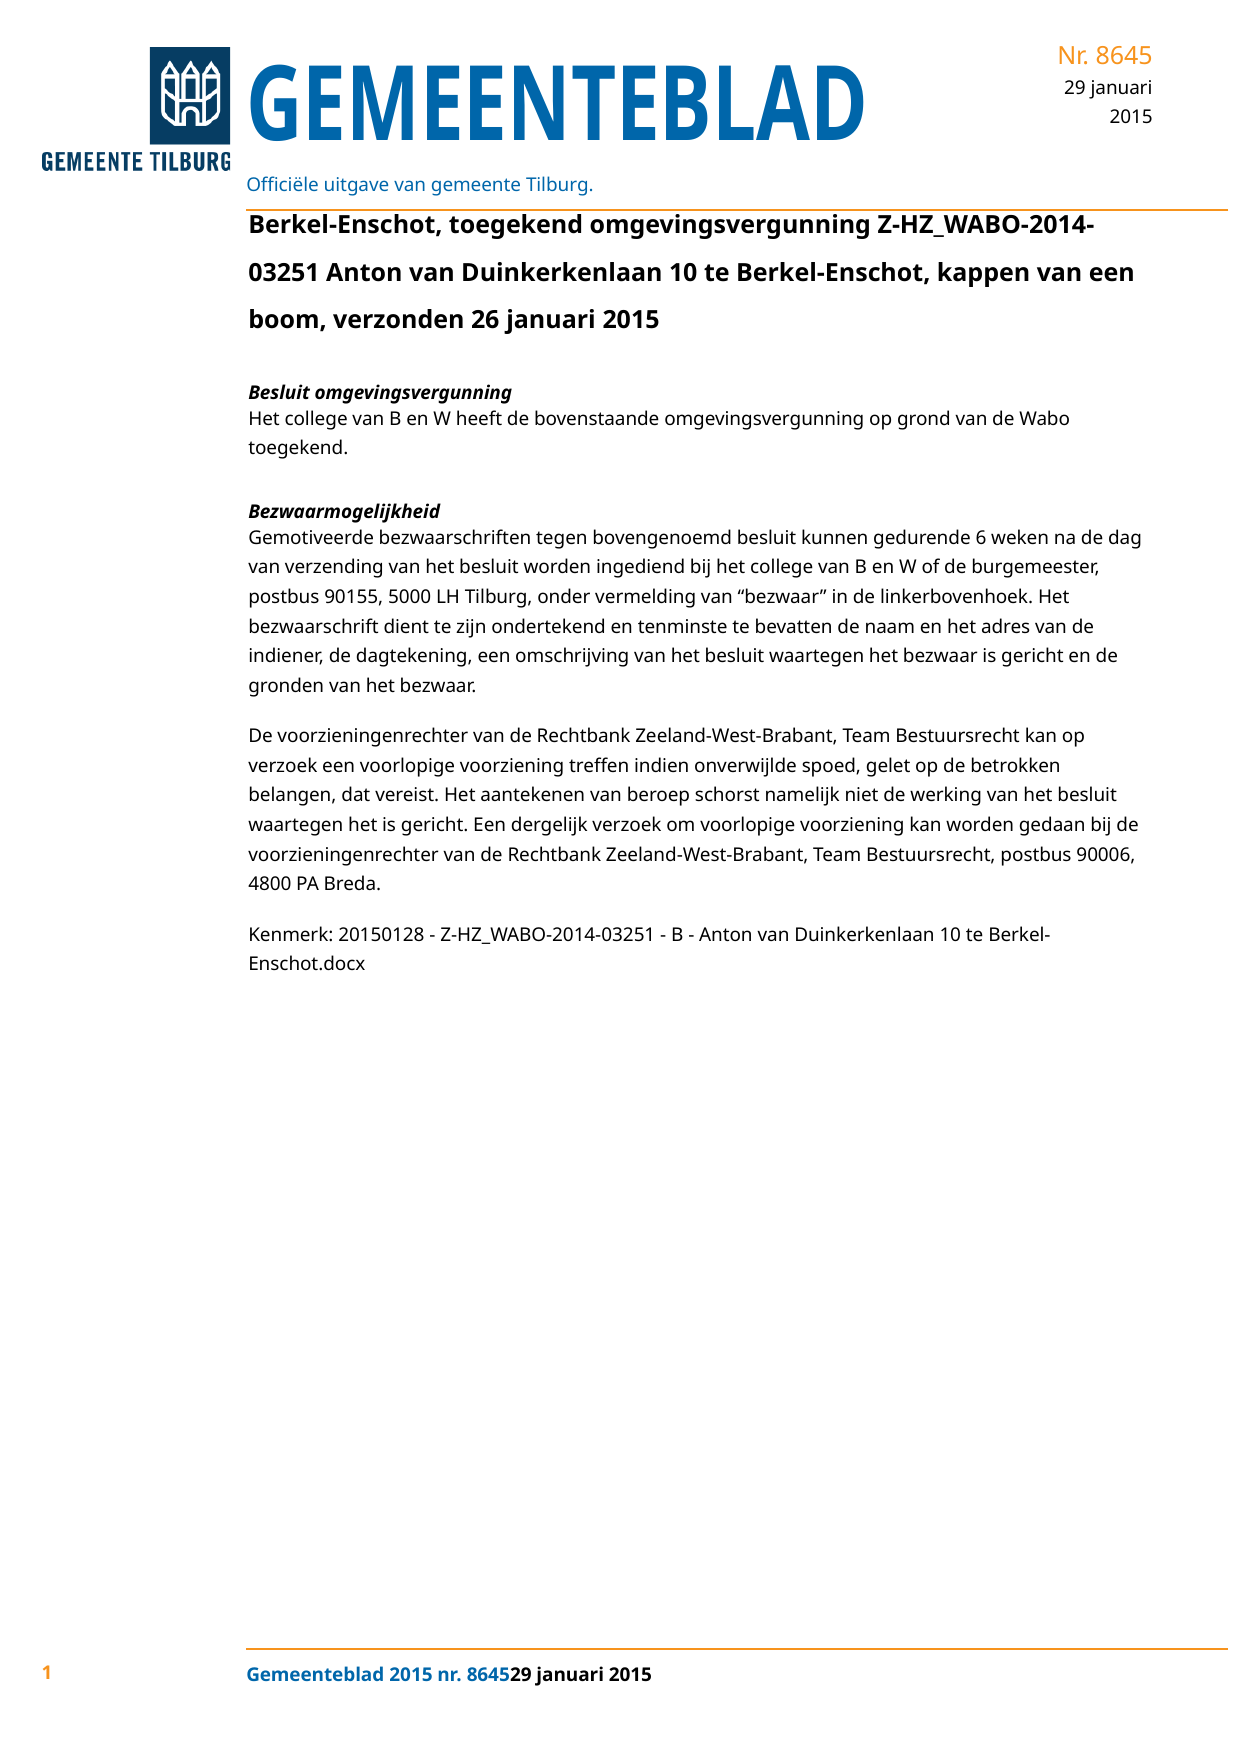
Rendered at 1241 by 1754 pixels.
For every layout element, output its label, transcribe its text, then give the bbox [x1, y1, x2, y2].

text Berkel-Enschot, toegekend omgevingsvergunning Z-HZ_WABO-2014-03251 Anton van Duinkerkenlaan 10 te Berkel-Enschot, kappen van een boom, verzonden 26 januari 2015 [248, 211, 1152, 336]
text Gemotiveerde bezwaarschriften tegen bovengenoemd besluit kunnen gedurende 6 weken na de dag van verzending van het besluit worden ingediend bij het college van B en W of de burgemeester, postbus 90155, 5000 LH Tilburg, onder vermelding van “bezwaar” in de linkerbovenhoek. Het bezwaarschrift dient te zijn ondertekend en tenminste te bevatten de naam en het adres van de indiener, de dagtekening, een omschrijving van het besluit waartegen het bezwaar is gericht en de gronden van het bezwaar. [248, 524, 1152, 698]
picture [41, 47, 231, 172]
text Kenmerk: 20150128 - Z-HZ_WABO-2014-03251 - B - Anton van Duinkerkenlaan 10 te Berkel-Enschot.docx [248, 921, 1152, 976]
text Het college van B en W heeft de bovenstaande omgevingsvergunning op grond van de Wabo toegekend. [248, 405, 1152, 460]
text De voorzieningenrechter van de Rechtbank Zeeland-West-Brabant, Team Bestuursrecht kan op verzoek een voorlopige voorziening treffen indien onverwijlde spoed, gelet op de betrokken belangen, dat vereist. Het aantekenen van beroep schorst namelijk niet de werking van het besluit waartegen het is gericht. Een dergelijk verzoek om voorlopige voorziening kan worden gedaan bij de voorzieningenrechter van de Rechtbank Zeeland-West-Brabant, Team Bestuursrecht, postbus 90006, 4800 PA Breda. [248, 722, 1152, 896]
text Bezwaarmogelijkheid [248, 498, 1152, 524]
text Besluit omgevingsvergunning [248, 379, 1152, 405]
